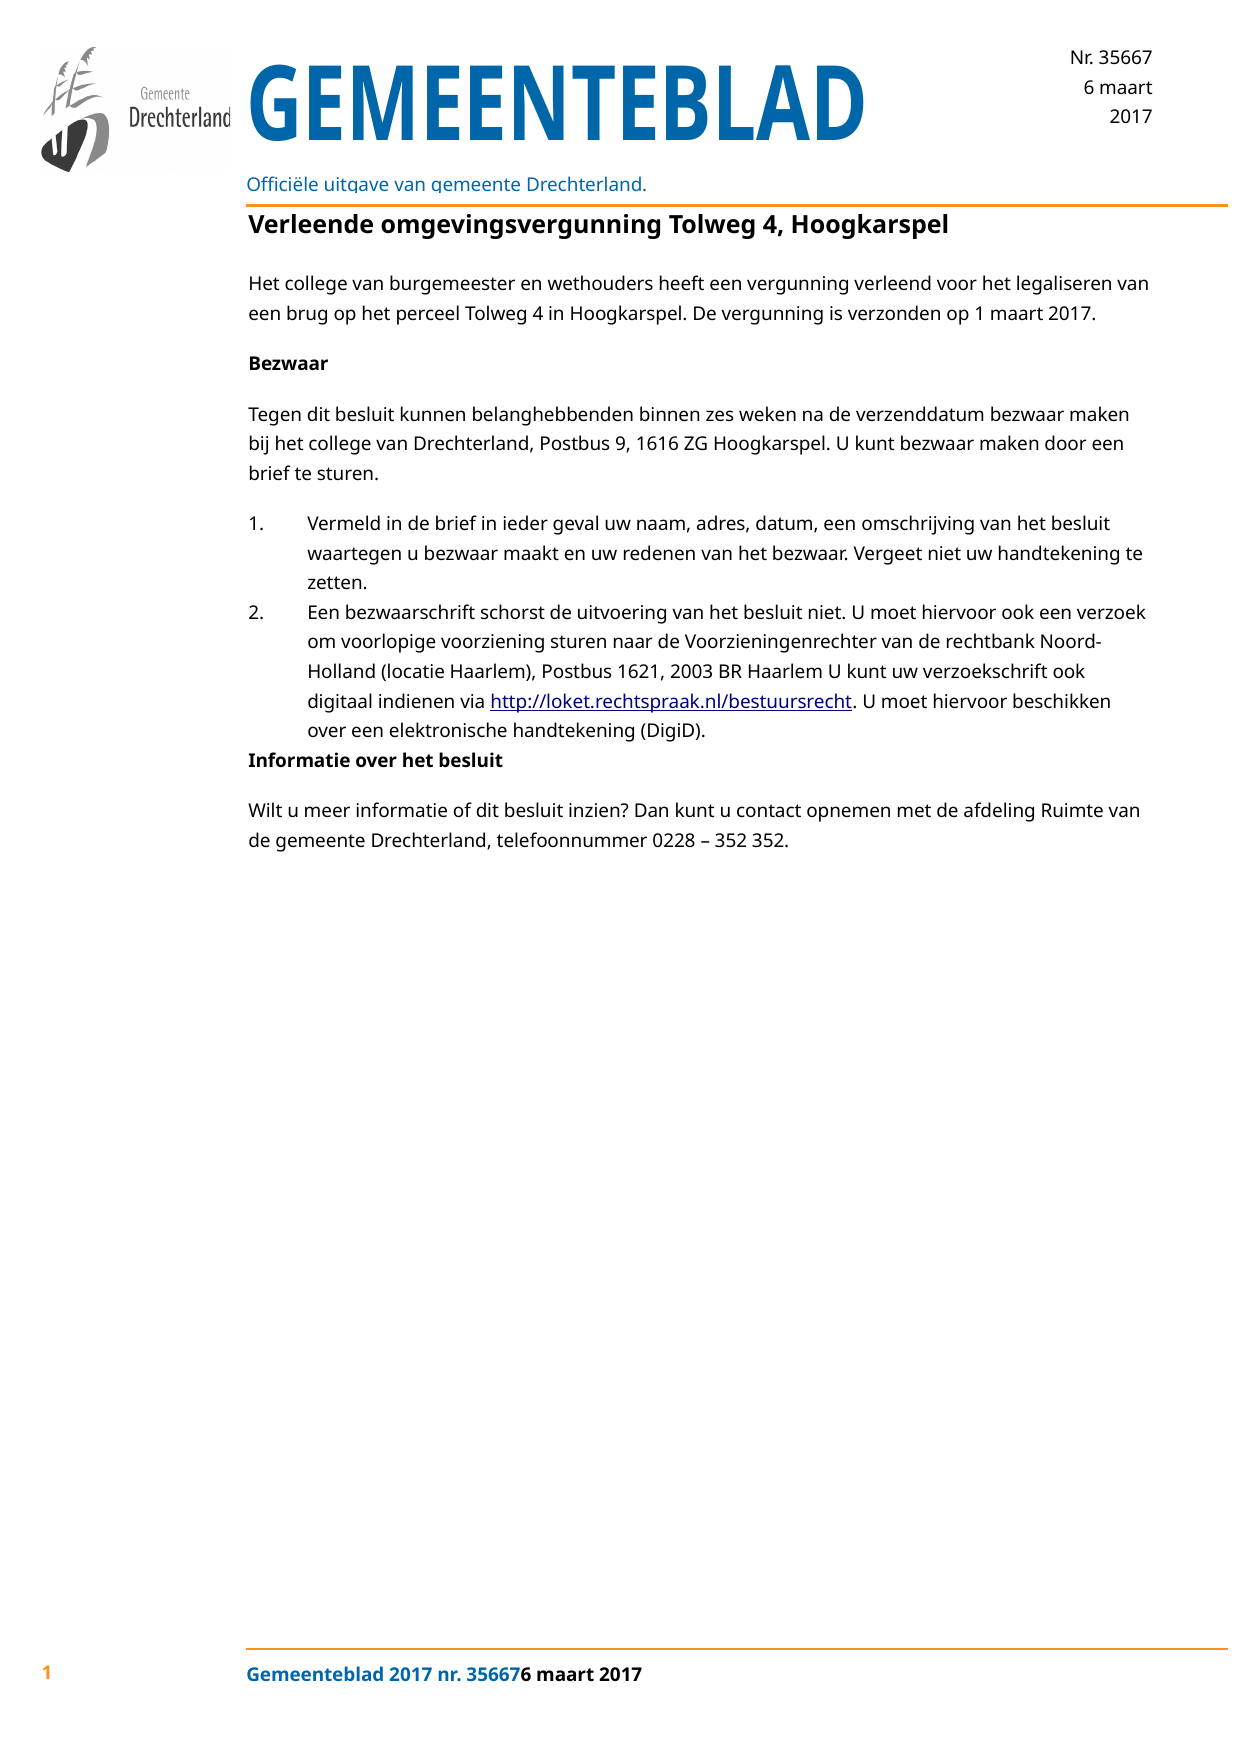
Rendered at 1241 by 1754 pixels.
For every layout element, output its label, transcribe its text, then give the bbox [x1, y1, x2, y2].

picture [41, 47, 231, 172]
text Het college van burgemeester en wethouders heeft een vergunning verleend voor het legaliseren van een brug op het perceel Tolweg 4 in Hoogkarspel. De vergunning is verzonden op 1 maart 2017. [248, 270, 1152, 326]
list Vermeld in de brief in ieder geval uw naam, adres, datum, een omschrijving van het besluit waartegen u bezwaar maakt en uw redenen van het bezwaar. Vergeet niet uw handtekening te zetten. [248, 510, 1152, 595]
text Informatie over het besluit [248, 747, 1152, 773]
text Bezwaar [248, 350, 1152, 376]
list Een bezwaarschrift schorst de uitvoering van het besluit niet. U moet hiervoor ook een verzoek om voorlopige voorziening sturen naar de Voorzieningenrechter van de rechtbank Noord-Holland (locatie Haarlem), Postbus 1621, 2003 BR Haarlem U kunt uw verzoekschrift ook digitaal indienen via http://loket.rechtspraak.nl/bestuursrecht. U moet hiervoor beschikken over een elektronische handtekening (DigiD). [248, 599, 1152, 743]
text Verleende omgevingsvergunning Tolweg 4, Hoogkarspel [248, 207, 1152, 241]
text Tegen dit besluit kunnen belanghebbenden binnen zes weken na de verzenddatum bezwaar maken bij het college van Drechterland, Postbus 9, 1616 ZG Hoogkarspel. U kunt bezwaar maken door een brief te sturen. [248, 401, 1152, 486]
text Wilt u meer informatie of dit besluit inzien? Dan kunt u contact opnemen met de afdeling Ruimte van de gemeente Drechterland, telefoonnummer 0228 – 352 352. [248, 797, 1152, 853]
